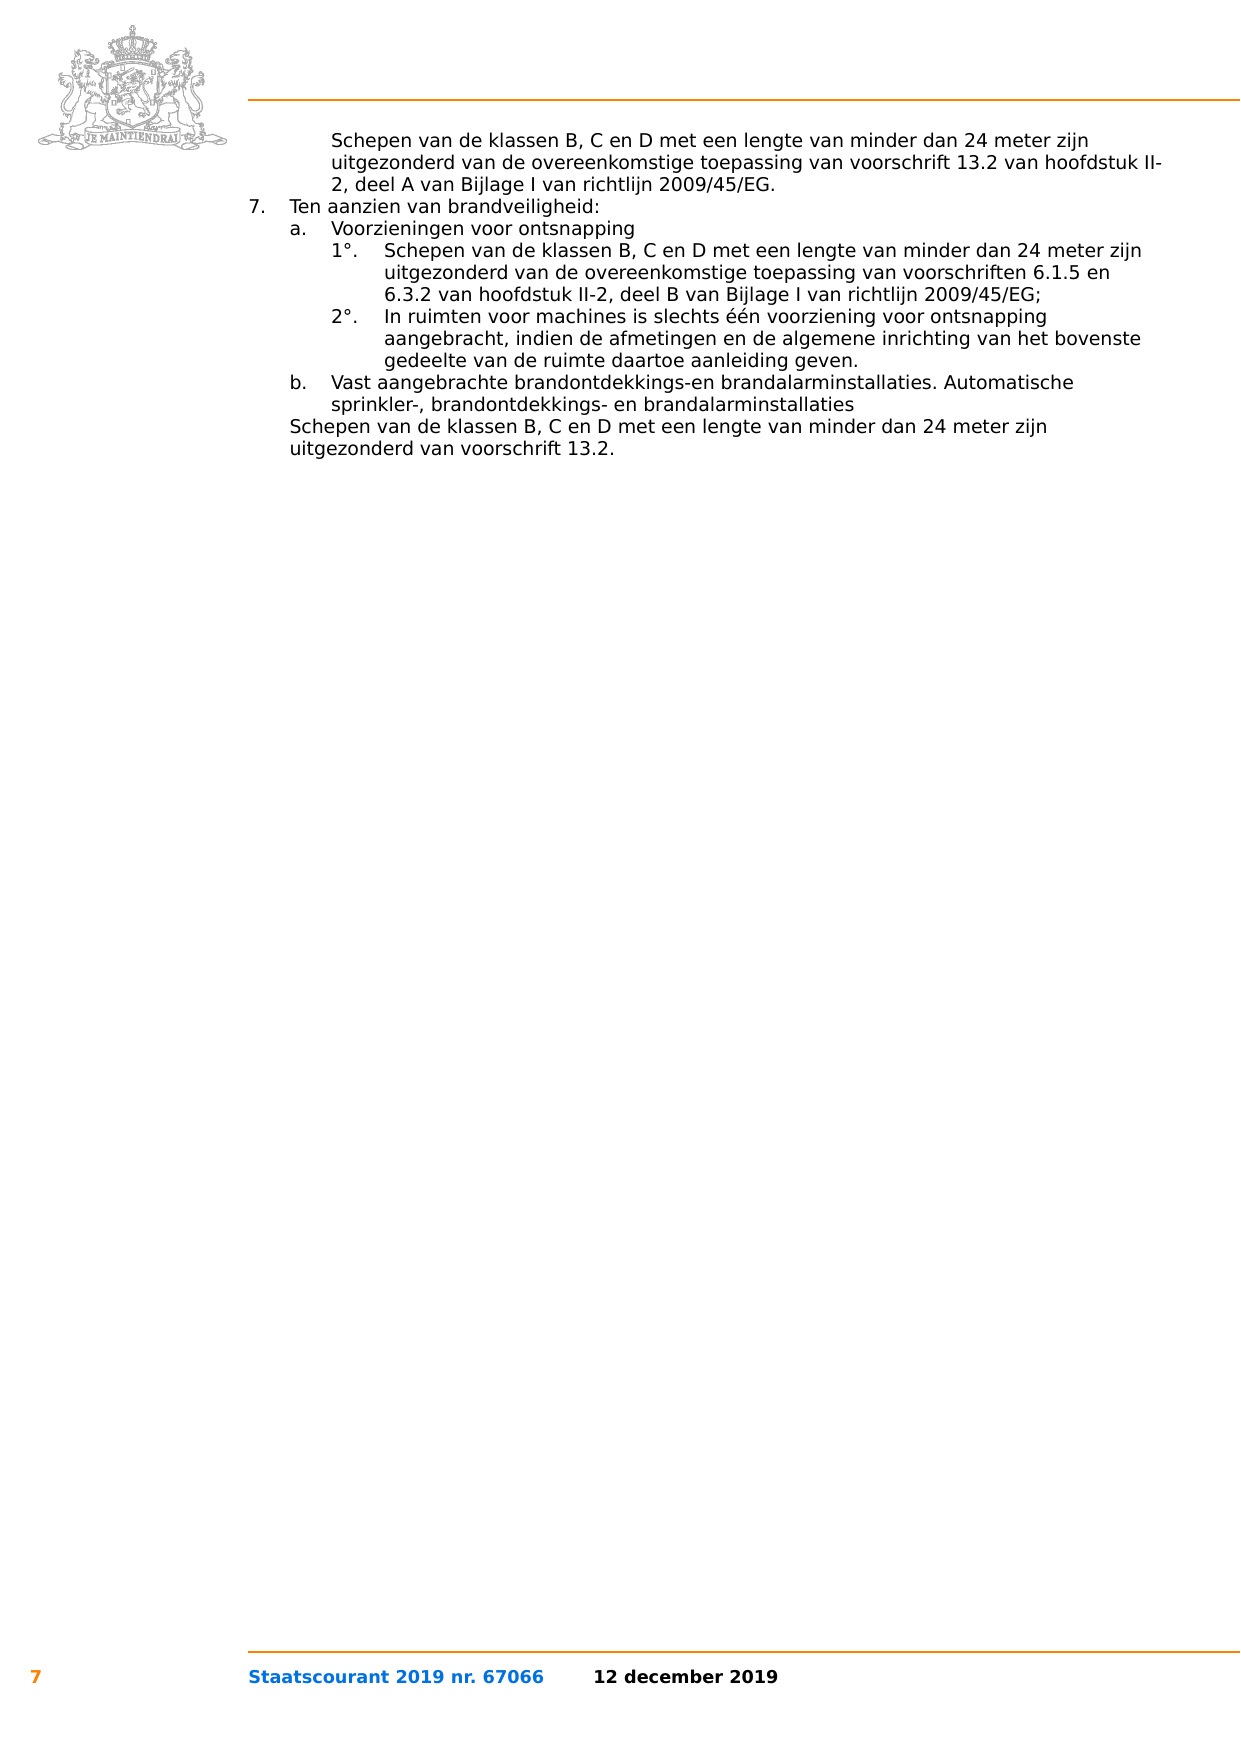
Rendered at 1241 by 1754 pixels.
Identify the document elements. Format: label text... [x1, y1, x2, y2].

text b. Vast aangebrachte brandontdekkings-en brandalarminstallaties. Automatische sprinkler-, brandontdekkings- en brandalarminstallaties [289, 372, 1163, 416]
text a. Voorzieningen voor ontsnapping [289, 218, 1163, 240]
text 1°. Schepen van de klassen B, C en D met een lengte van minder dan 24 meter zijn uitgezonderd van de overeenkomstige toepassing van voorschriften 6.1.5 en 6.3.2 van hoofdstuk II-2, deel B van Bijlage I van richtlijn 2009/45/EG; [331, 240, 1163, 306]
text 2°. In ruimten voor machines is slechts één voorziening voor ontsnapping aangebracht, indien de afmetingen en de algemene inrichting van het bovenste gedeelte van de ruimte daartoe aanleiding geven. [331, 306, 1163, 372]
text Schepen van de klassen B, C en D met een lengte van minder dan 24 meter zijn uitgezonderd van de overeenkomstige toepassing van voorschrift 13.2 van hoofdstuk II-2, deel A van Bijlage I van richtlijn 2009/45/EG. [331, 130, 1163, 196]
text Schepen van de klassen B, C en D met een lengte van minder dan 24 meter zijn uitgezonderd van voorschrift 13.2. [289, 416, 1163, 459]
picture [38, 25, 227, 150]
text 7. Ten aanzien van brandveiligheid: [248, 196, 1163, 218]
